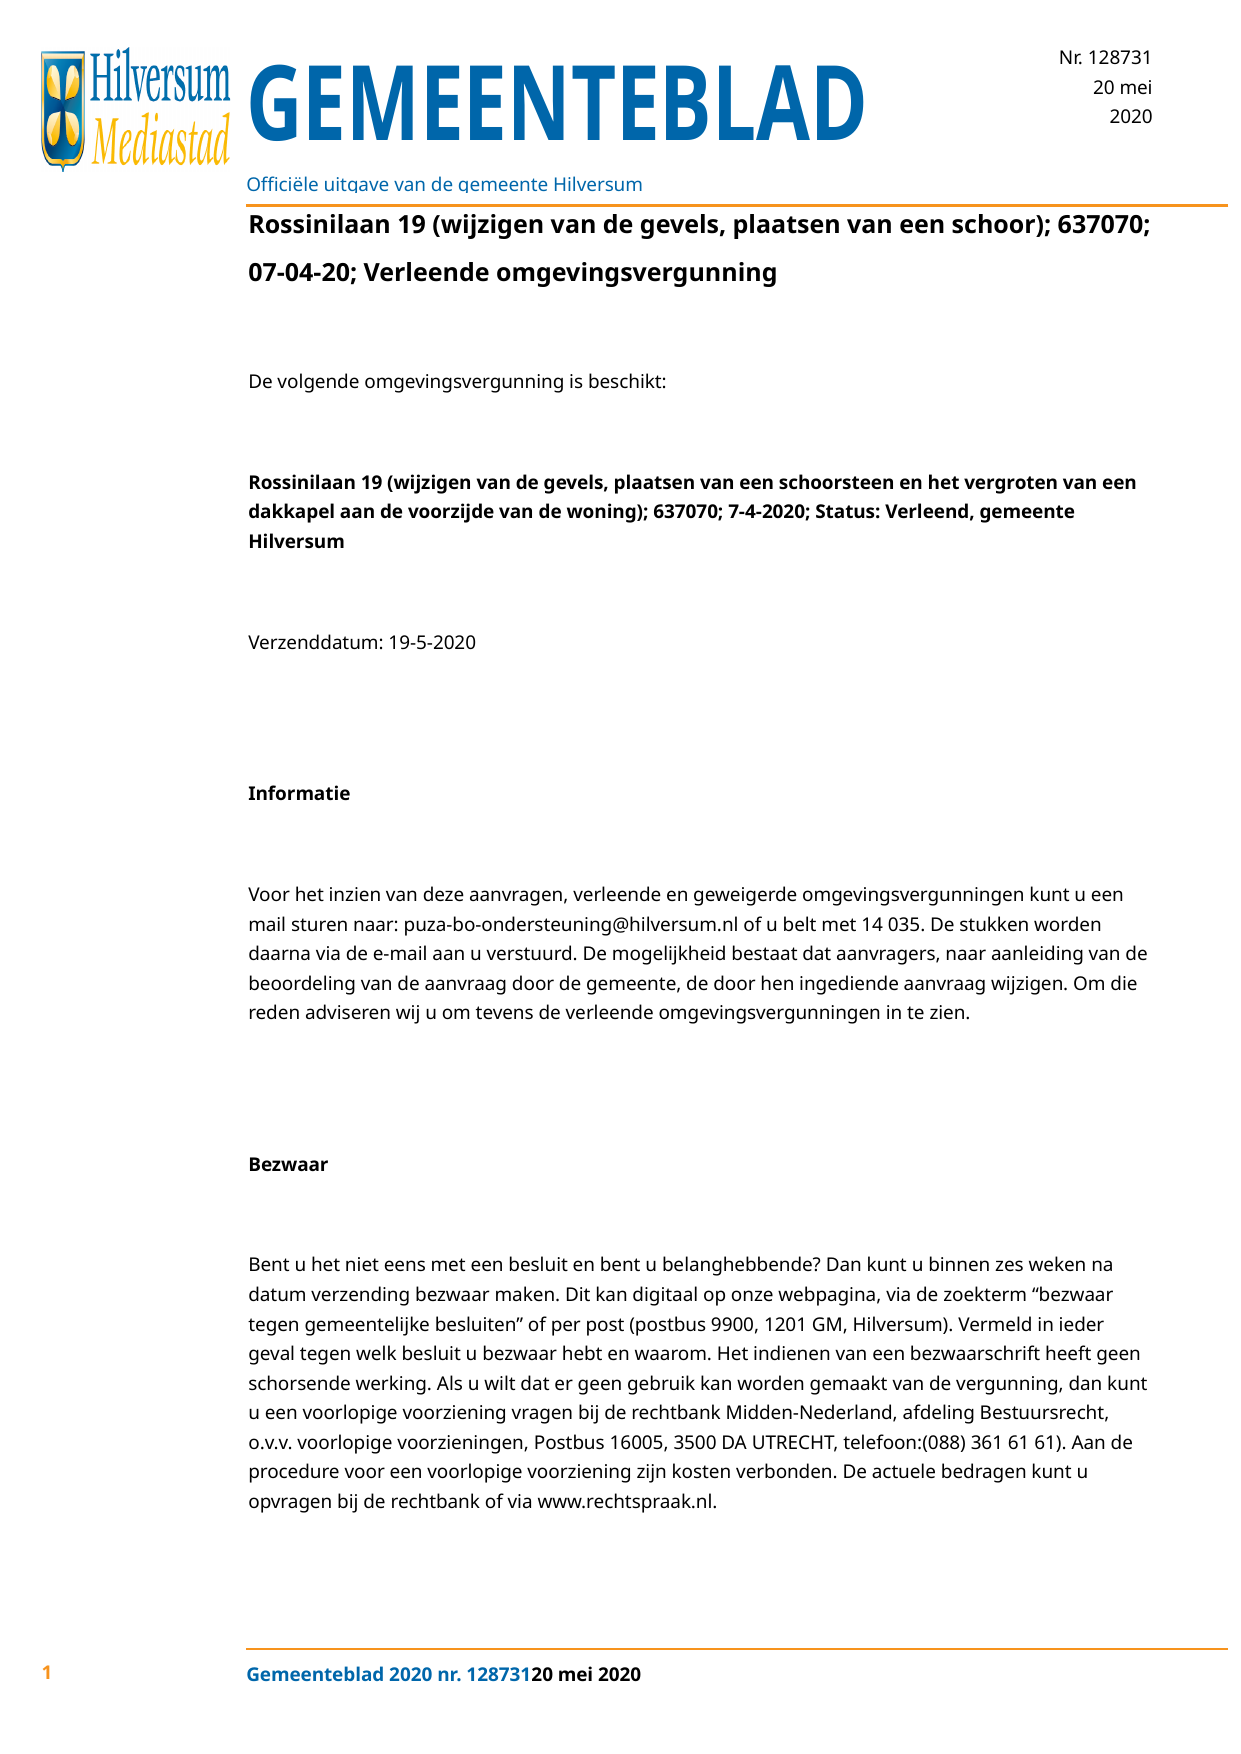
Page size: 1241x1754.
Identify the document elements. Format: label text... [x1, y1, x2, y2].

picture [41, 47, 231, 172]
text Informatie [248, 780, 1152, 806]
text Bezwaar [248, 1151, 1152, 1177]
text Bent u het niet eens met een besluit en bent u belanghebbende? Dan kunt u binnen zes weken na datum verzending bezwaar maken. Dit kan digitaal op onze webpagina, via de zoekterm “bezwaar tegen gemeentelijke besluiten” of per post (postbus 9900, 1201 GM, Hilversum). Vermeld in ieder geval tegen welk besluit u bezwaar hebt en waarom. Het indienen van een bezwaarschrift heeft geen schorsende werking. Als u wilt dat er geen gebruik kan worden gemaakt van de vergunning, dan kunt u een voorlopige voorziening vragen bij de rechtbank Midden-Nederland, afdeling Bestuursrecht, o.v.v. voorlopige voorzieningen, Postbus 16005, 3500 DA UTRECHT, telefoon:(088) 361 61 61). Aan de procedure voor een voorlopige voorziening zijn kosten verbonden. De actuele bedragen kunt u opvragen bij de rechtbank of via www.rechtspraak.nl. [248, 1252, 1152, 1514]
text De volgende omgevingsvergunning is beschikt: [248, 368, 1152, 394]
text Rossinilaan 19 (wijzigen van de gevels, plaatsen van een schoor); 637070; 07-04-20; Verleende omgevingsvergunning [248, 207, 1152, 288]
text Voor het inzien van deze aanvragen, verleende en geweigerde omgevingsvergunningen kunt u een mail sturen naar: puza-bo-ondersteuning@hilversum.nl of u belt met 14 035. De stukken worden daarna via de e-mail aan u verstuurd. De mogelijkheid bestaat dat aanvragers, naar aanleiding van de beoordeling van de aanvraag door de gemeente, de door hen ingediende aanvraag wijzigen. Om die reden adviseren wij u om tevens de verleende omgevingsvergunningen in te zien. [248, 881, 1152, 1025]
text Verzenddatum: 19-5-2020 [248, 629, 1152, 655]
text Rossinilaan 19 (wijzigen van de gevels, plaatsen van een schoorsteen en het vergroten van een dakkapel aan de voorzijde van de woning); 637070; 7-4-2020; Status: Verleend, gemeente Hilversum [248, 469, 1152, 554]
